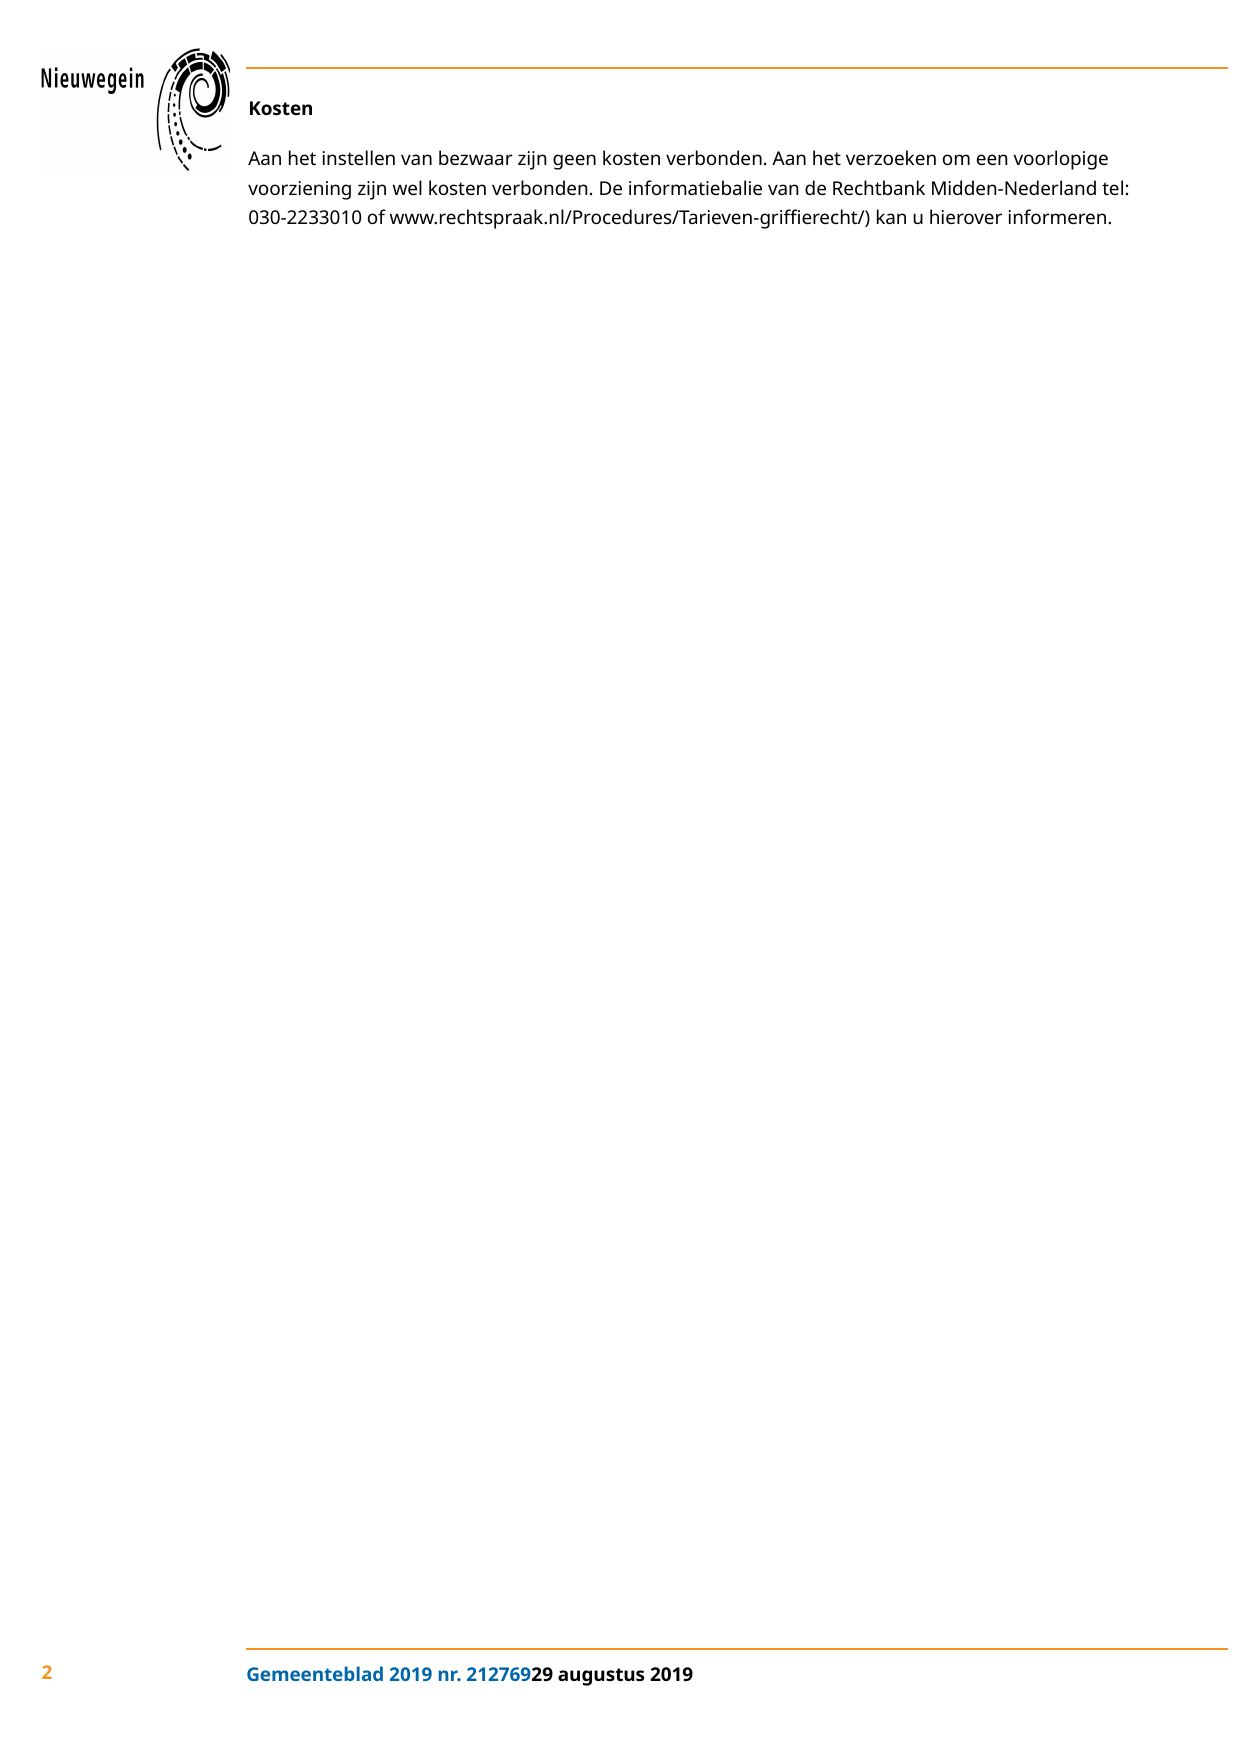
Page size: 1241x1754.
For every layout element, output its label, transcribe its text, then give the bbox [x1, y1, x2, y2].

text Aan het instellen van bezwaar zijn geen kosten verbonden. Aan het verzoeken om een voorlopige voorziening zijn wel kosten verbonden. De informatiebalie van de Rechtbank Midden-Nederland tel: 030-2233010 of www.rechtspraak.nl/Procedures/Tarieven-griffierecht/) kan u hierover informeren. [248, 145, 1152, 230]
text Kosten [248, 95, 1152, 121]
picture [41, 47, 231, 172]
